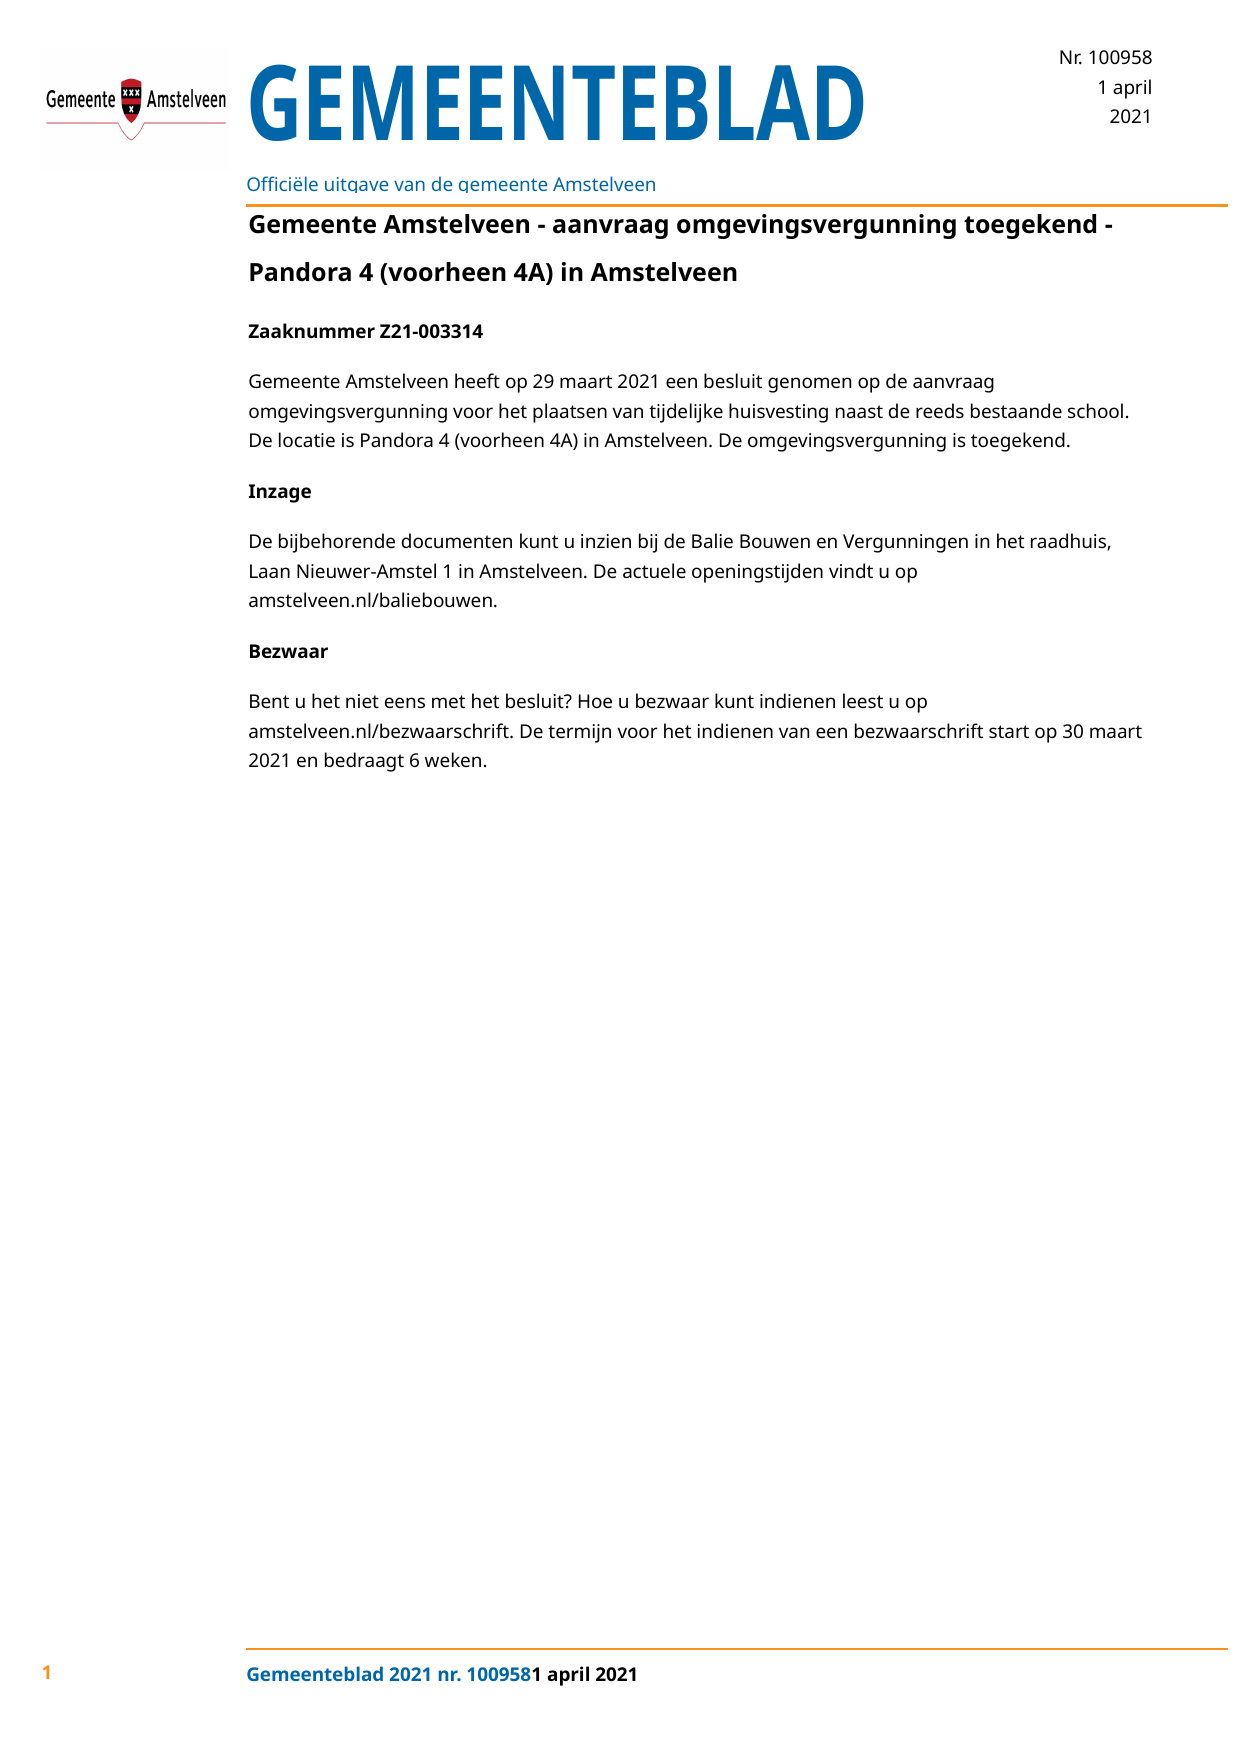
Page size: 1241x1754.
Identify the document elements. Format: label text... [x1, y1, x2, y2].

text Gemeente Amstelveen - aanvraag omgevingsvergunning toegekend - Pandora 4 (voorheen 4A) in Amstelveen [248, 207, 1152, 288]
text Bent u het niet eens met het besluit? Hoe u bezwaar kunt indienen leest u op amstelveen.nl/bezwaarschrift. De termijn voor het indienen van een bezwaarschrift start op 30 maart 2021 en bedraagt 6 weken. [248, 688, 1152, 773]
text Gemeente Amstelveen heeft op 29 maart 2021 een besluit genomen op de aanvraag omgevingsvergunning voor het plaatsen van tijdelijke huisvesting naast de reeds bestaande school. De locatie is Pandora 4 (voorheen 4A) in Amstelveen. De omgevingsvergunning is toegekend. [248, 368, 1152, 453]
text Inzage [248, 478, 1152, 504]
picture [41, 47, 231, 172]
text Bezwaar [248, 638, 1152, 664]
text De bijbehorende documenten kunt u inzien bij de Balie Bouwen en Vergunningen in het raadhuis, Laan Nieuwer-Amstel 1 in Amstelveen. De actuele openingstijden vindt u op amstelveen.nl/baliebouwen. [248, 528, 1152, 613]
text Zaaknummer Z21-003314 [248, 318, 1152, 344]
